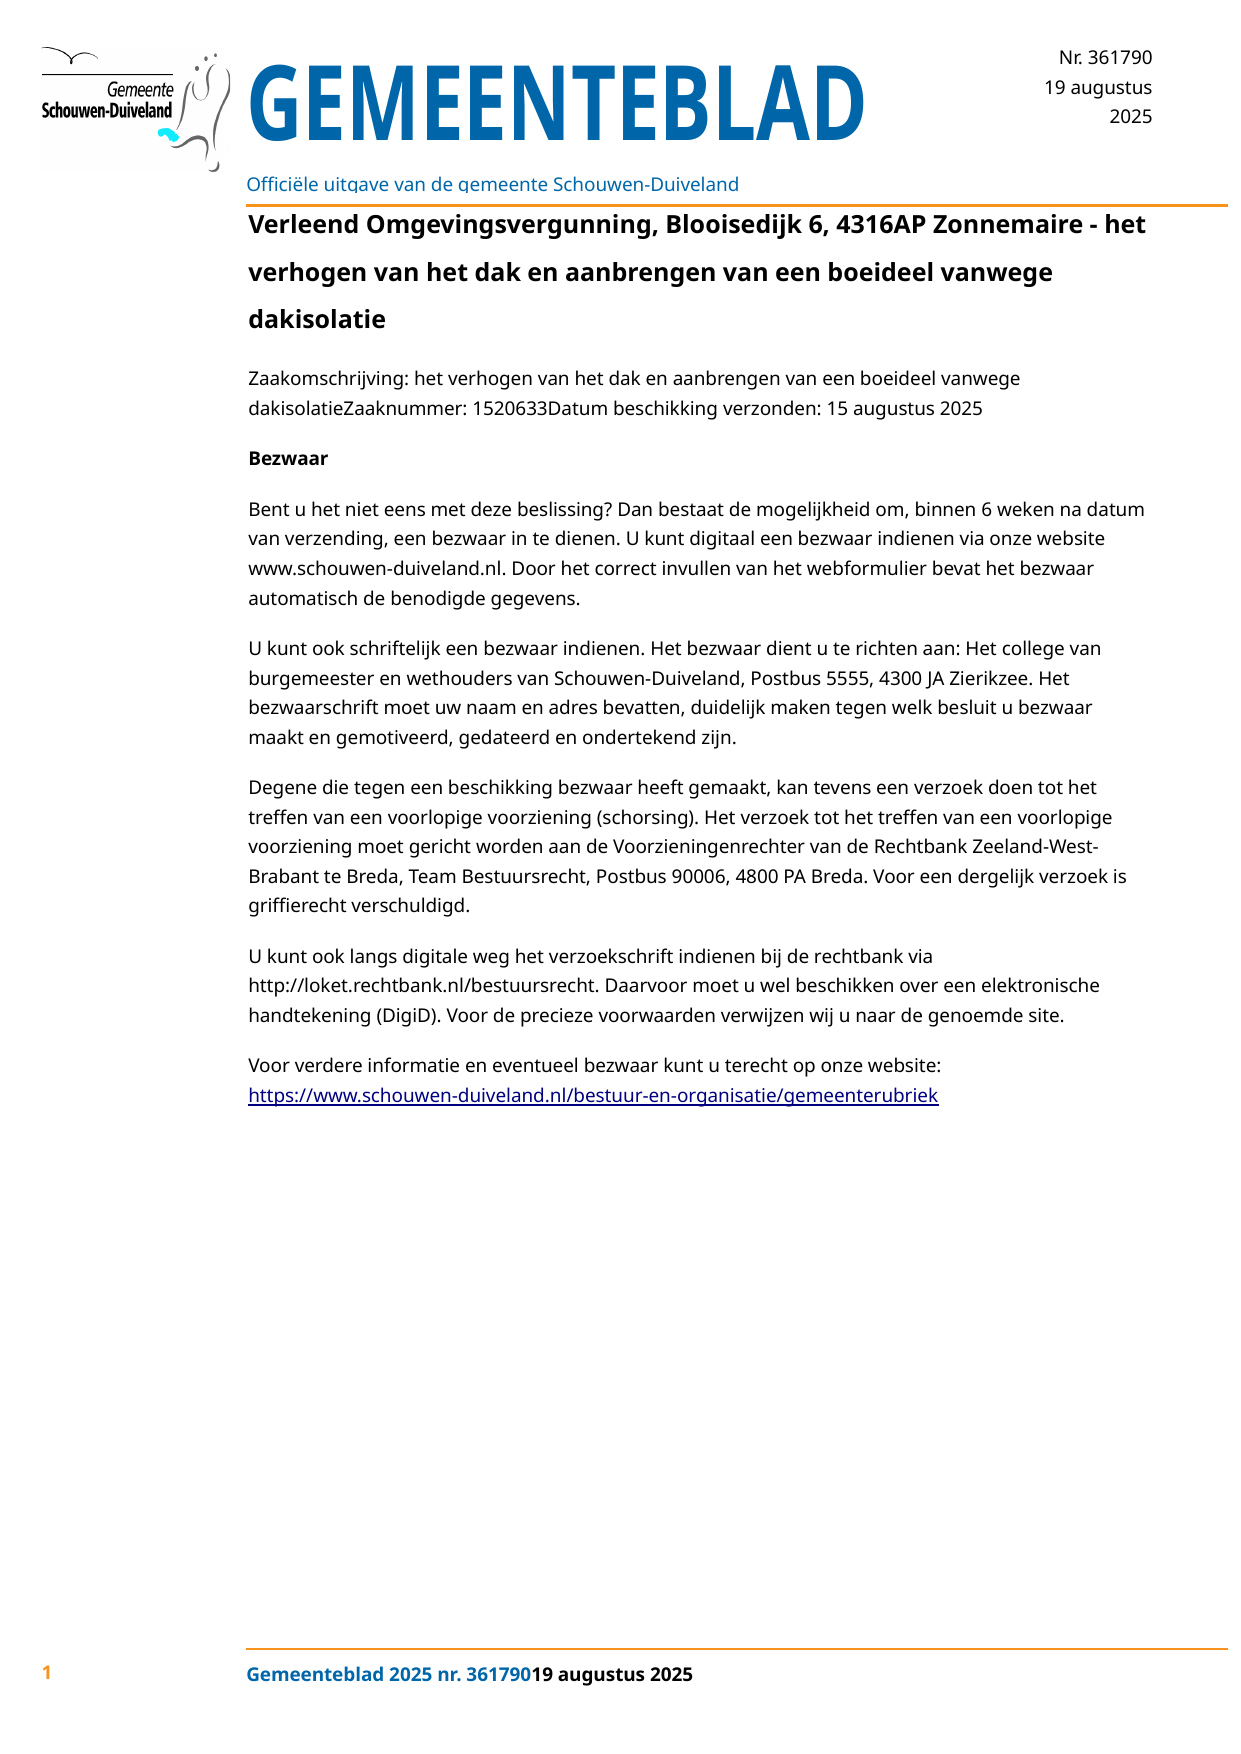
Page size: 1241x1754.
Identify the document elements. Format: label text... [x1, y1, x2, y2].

text Voor verdere informatie en eventueel bezwaar kunt u terecht op onze website: https://www.schouwen-duiveland.nl/bestuur-en-organisatie/gemeenterubriek [248, 1053, 1152, 1108]
text Bent u het niet eens met deze beslissing? Dan bestaat de mogelijkheid om, binnen 6 weken na datum van verzending, een bezwaar in te dienen. U kunt digitaal een bezwaar indienen via onze website www.schouwen-duiveland.nl. Door het correct invullen van het webformulier bevat het bezwaar automatisch de benodigde gegevens. [248, 496, 1152, 610]
text U kunt ook schriftelijk een bezwaar indienen. Het bezwaar dient u te richten aan: Het college van burgemeester en wethouders van Schouwen-Duiveland, Postbus 5555, 4300 JA Zierikzee. Het bezwaarschrift moet uw naam en adres bevatten, duidelijk maken tegen welk besluit u bezwaar maakt en gemotiveerd, gedateerd en ondertekend zijn. [248, 635, 1152, 749]
text Bezwaar [248, 446, 1152, 471]
picture [41, 47, 231, 172]
text Verleend Omgevingsvergunning, Blooisedijk 6, 4316AP Zonnemaire - het verhogen van het dak en aanbrengen van een boeideel vanwege dakisolatie [248, 207, 1152, 336]
text U kunt ook langs digitale weg het verzoekschrift indienen bij de rechtbank via http://loket.rechtbank.nl/bestuursrecht. Daarvoor moet u wel beschikken over een elektronische handtekening (DigiD). Voor de precieze voorwaarden verwijzen wij u naar de genoemde site. [248, 943, 1152, 1028]
text Degene die tegen een beschikking bezwaar heeft gemaakt, kan tevens een verzoek doen tot het treffen van een voorlopige voorziening (schorsing). Het verzoek tot het treffen van een voorlopige voorziening moet gericht worden aan de Voorzieningenrechter van de Rechtbank Zeeland-West-Brabant te Breda, Team Bestuursrecht, Postbus 90006, 4800 PA Breda. Voor een dergelijk verzoek is griffierecht verschuldigd. [248, 774, 1152, 918]
text Zaakomschrijving: het verhogen van het dak en aanbrengen van een boeideel vanwege dakisolatieZaaknummer: 1520633Datum beschikking verzonden: 15 augustus 2025 [248, 366, 1152, 421]
